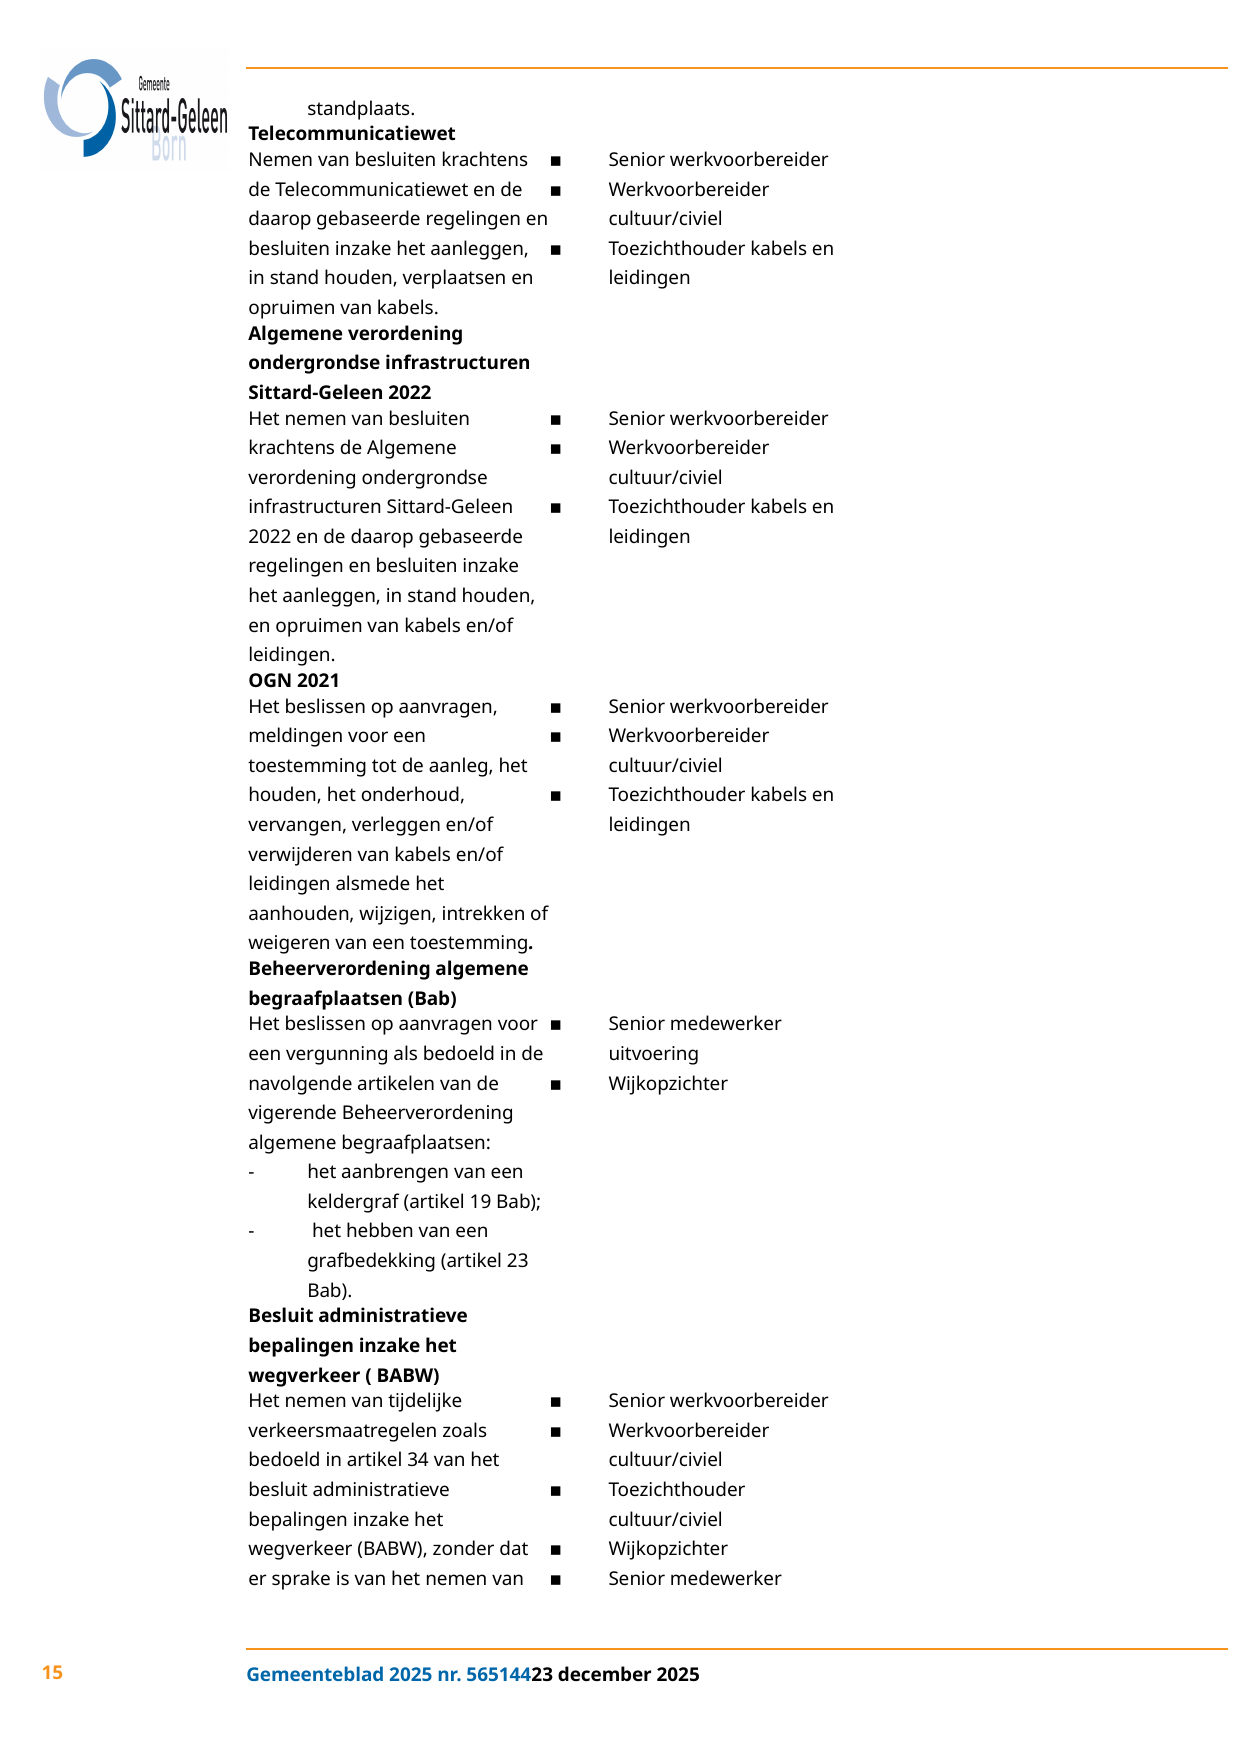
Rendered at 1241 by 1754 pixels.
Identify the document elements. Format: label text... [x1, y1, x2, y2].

table_cell [850, 667, 1152, 693]
table_cell [850, 693, 1152, 955]
table_cell Telecommunicatiewet [248, 121, 549, 146]
table_cell [549, 955, 850, 1011]
table_cell Het nemen van besluiten krachtens de Algemene verordening ondergrondse infrastructuren Sittard-Geleen 2022 en de daarop gebaseerde regelingen en besluiten inzake het aanleggen, in stand houden, en opruimen van kabels en/of leidingen. [248, 405, 549, 667]
table_cell Nemen van besluiten krachtens de Telecommunicatiewet en de daarop gebaseerde regelingen en besluiten inzake het aanleggen, in stand houden, verplaatsen en opruimen van kabels. [248, 146, 549, 320]
table_cell Het beslissen op aanvragen voor een vergunning als bedoeld in de navolgende artikelen van de vigerende Beheerverordening algemene begraafplaatsen:­ het aanbrengen van een keldergraf (artikel 19 Bab); ­ het hebben van een grafbedekking (artikel 23 Bab). [248, 1011, 549, 1303]
table_cell Het nemen van tijdelijke verkeersmaatregelen zoals bedoeld in artikel 34 van het besluit administratieve bepalingen inzake het wegverkeer (BABW), zonder dat er sprake is van het nemen van [248, 1388, 549, 1591]
table_cell [850, 121, 1152, 146]
table_cell Senior werkvoorbereider Werkvoorbereider cultuur/civiel Toezichthouder kabels en leidingen [549, 146, 850, 320]
table_cell [549, 667, 850, 693]
table_cell standplaats. [248, 95, 549, 121]
table_cell [850, 95, 1152, 121]
table_cell OGN 2021 [248, 667, 549, 693]
table_cell [850, 320, 1152, 405]
table_cell Besluit administratieve bepalingen inzake het wegverkeer ( BABW) [248, 1303, 549, 1387]
table_cell Algemene verordening ondergrondse infrastructuren Sittard-Geleen 2022 [248, 320, 549, 405]
table_cell Beheerverordening algemene begraafplaatsen (Bab) [248, 955, 549, 1011]
table_cell [549, 1303, 850, 1387]
table_cell Senior werkvoorbereider Werkvoorbereider cultuur/civiel Toezichthouder kabels en leidingen [549, 405, 850, 667]
table_cell [549, 121, 850, 146]
table_cell Het beslissen op aanvragen, meldingen voor een toestemming tot de aanleg, het houden, het onderhoud, vervangen, verleggen en/of verwijderen van kabels en/of leidingen alsmede het aanhouden, wijzigen, intrekken of weigeren van een toestemming. [248, 693, 549, 955]
picture [41, 47, 231, 172]
table_cell [549, 320, 850, 405]
table_cell [850, 1303, 1152, 1387]
table_cell [850, 1388, 1152, 1591]
table_cell Senior werkvoorbereider Werkvoorbereider cultuur/civiel Toezichthouder kabels en leidingen [549, 693, 850, 955]
table_cell [850, 405, 1152, 667]
table_cell Senior medewerker uitvoering Wijkopzichter [549, 1011, 850, 1303]
table_cell [850, 146, 1152, 320]
table_cell Senior werkvoorbereider Werkvoorbereider cultuur/civiel Toezichthouder cultuur/civiel Wijkopzichter Senior medewerker [549, 1388, 850, 1591]
table_cell [850, 955, 1152, 1011]
table_cell [850, 1011, 1152, 1303]
table_cell [549, 95, 850, 121]
